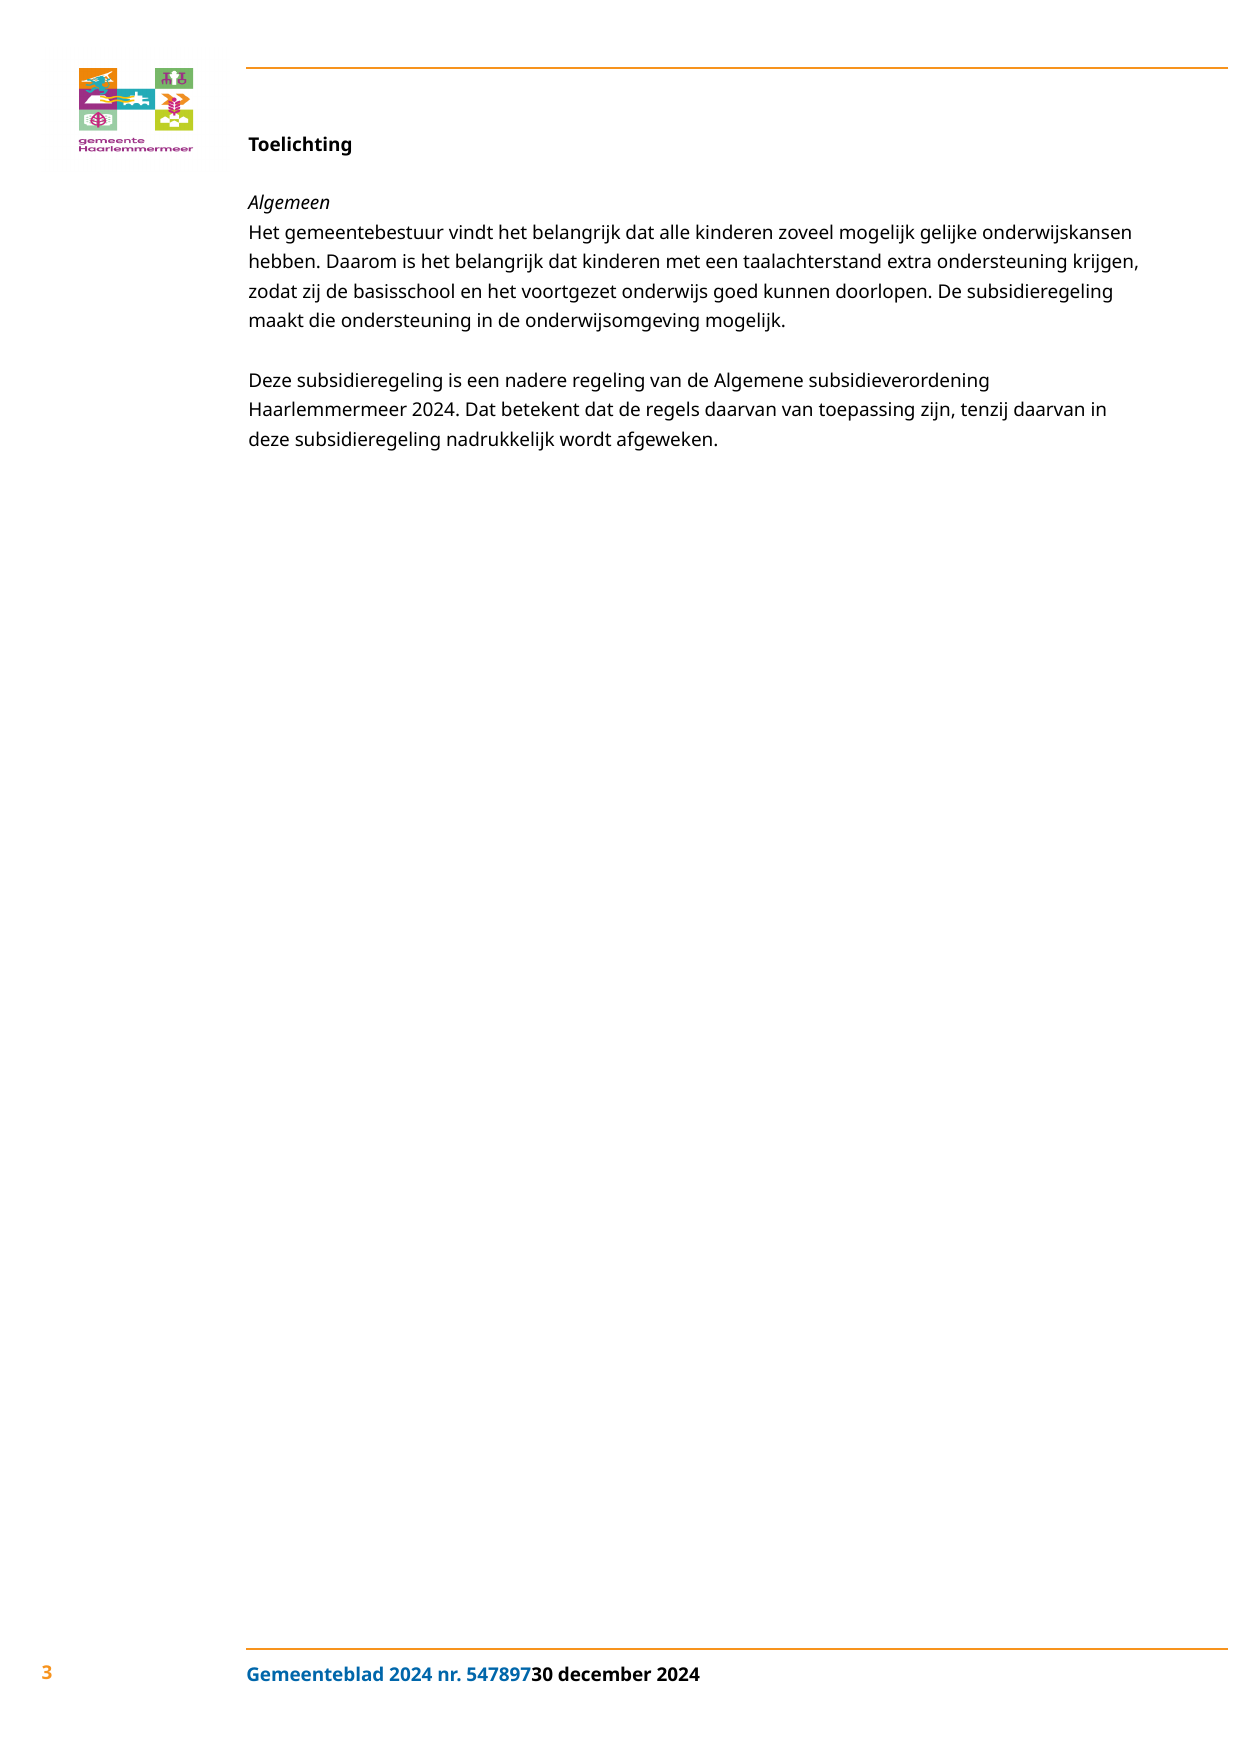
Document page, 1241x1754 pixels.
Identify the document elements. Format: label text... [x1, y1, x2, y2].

picture [41, 47, 231, 172]
text Het gemeentebestuur vindt het belangrijk dat alle kinderen zoveel mogelijk gelijke onderwijskansen hebben. Daarom is het belangrijk dat kinderen met een taalachterstand extra ondersteuning krijgen, zodat zij de basisschool en het voortgezet onderwijs goed kunnen doorlopen. De subsidieregeling maakt die ondersteuning in de onderwijsomgeving mogelijk. [248, 219, 1152, 333]
text Algemeen [248, 189, 1152, 215]
text Toelichting [248, 121, 1152, 160]
text Deze subsidieregeling is een nadere regeling van de Algemene subsidieverordening Haarlemmermeer 2024. Dat betekent dat de regels daarvan van toepassing zijn, tenzij daarvan in deze subsidieregeling nadrukkelijk wordt afgeweken. [248, 367, 1152, 452]
